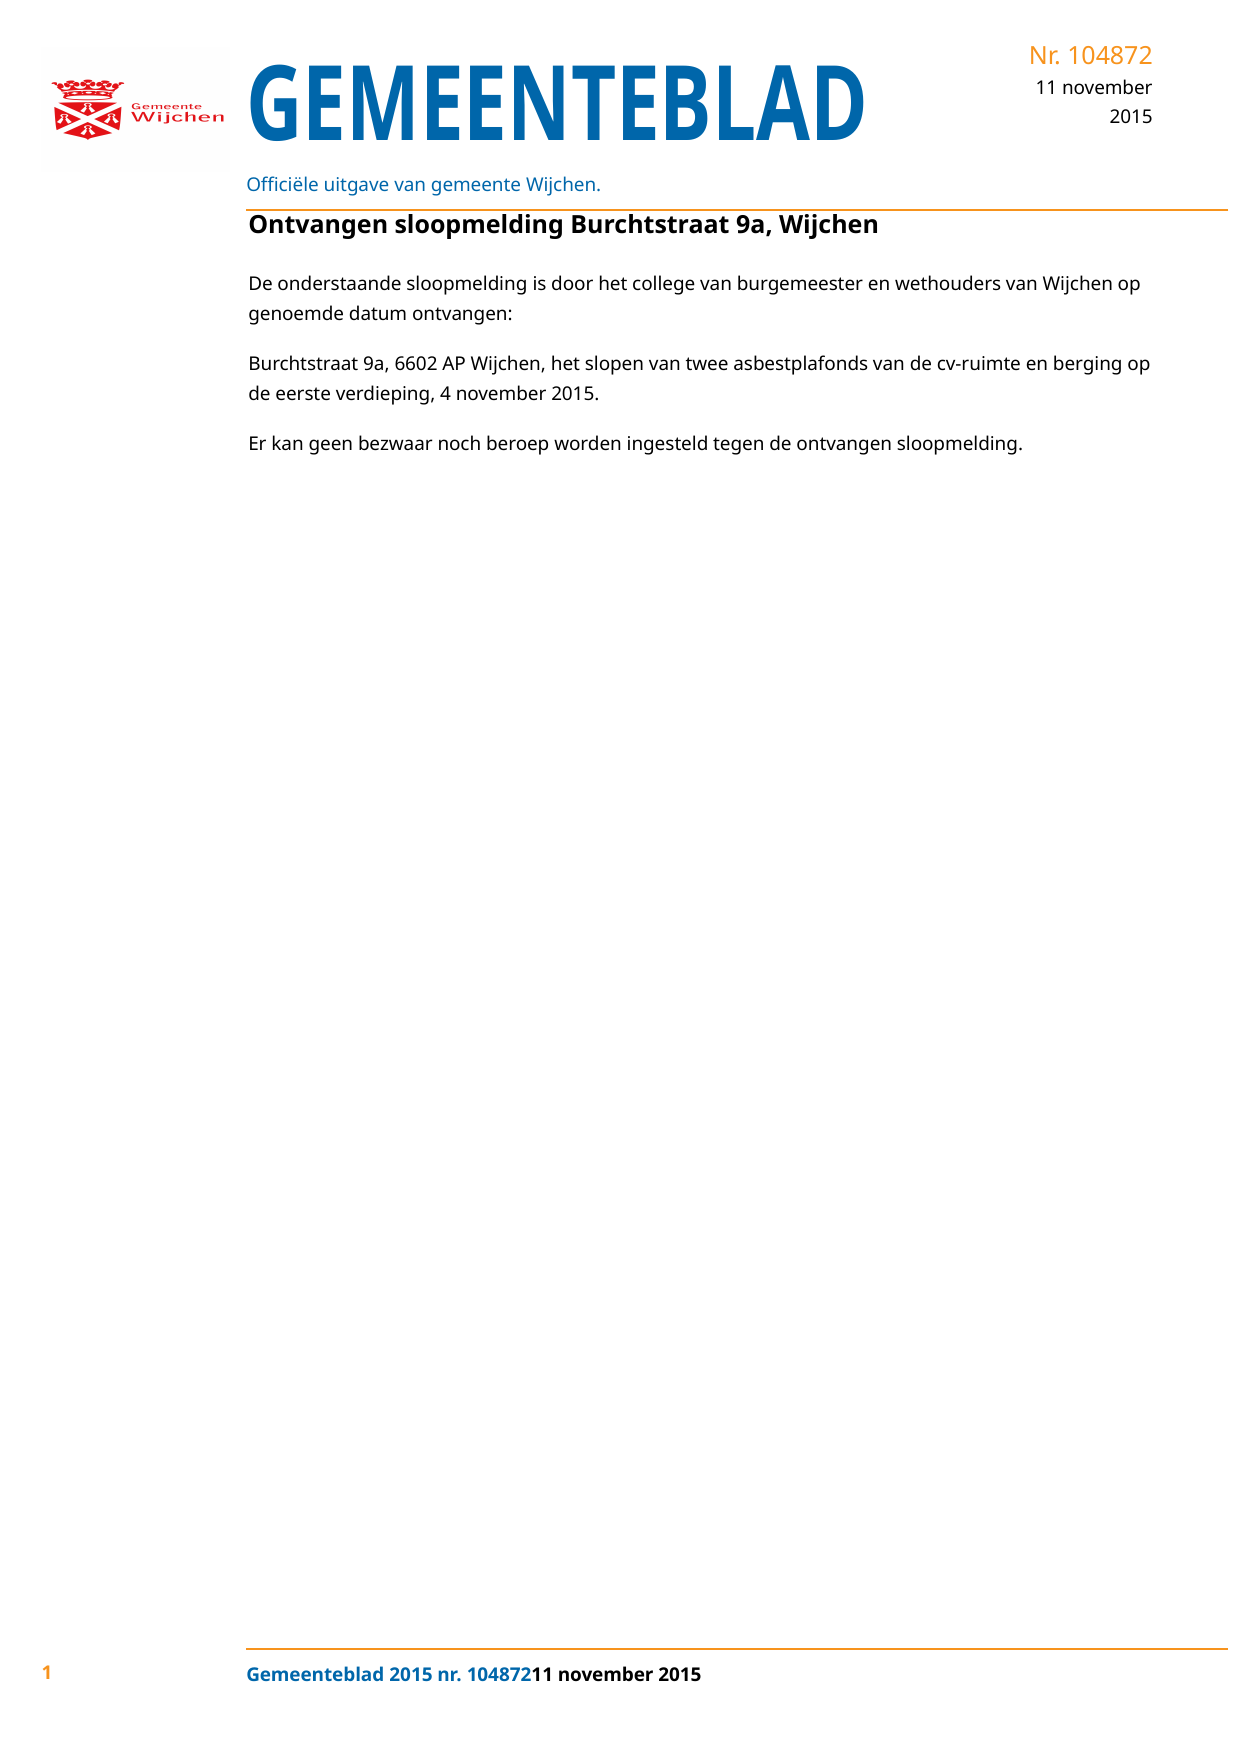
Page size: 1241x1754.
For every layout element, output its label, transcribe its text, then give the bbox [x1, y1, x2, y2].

text De onderstaande sloopmelding is door het college van burgemeester en wethouders van Wijchen op genoemde datum ontvangen: [248, 270, 1152, 326]
text Er kan geen bezwaar noch beroep worden ingesteld tegen de ontvangen sloopmelding. [248, 430, 1152, 456]
text Burchtstraat 9a, 6602 AP Wijchen, het slopen van twee asbestplafonds van de cv-ruimte en berging op de eerste verdieping, 4 november 2015. [248, 350, 1152, 406]
picture [41, 47, 231, 172]
text Ontvangen sloopmelding Burchtstraat 9a, Wijchen [248, 211, 1152, 241]
